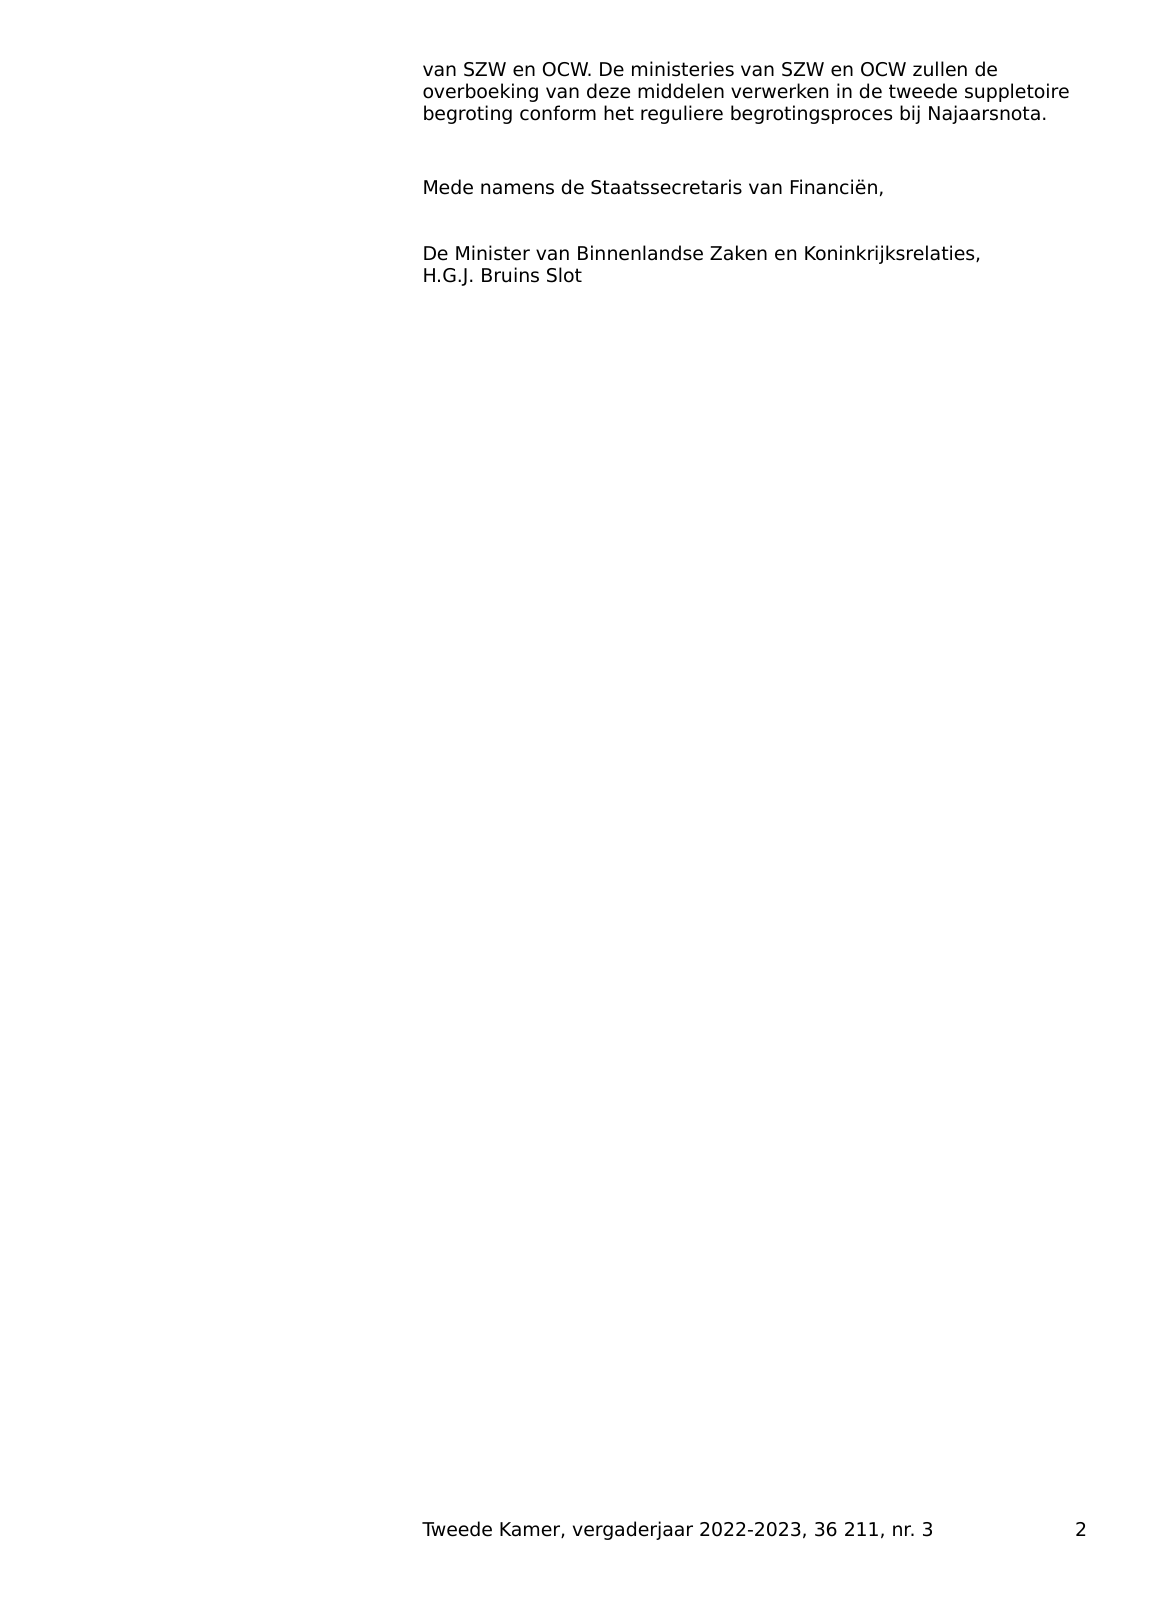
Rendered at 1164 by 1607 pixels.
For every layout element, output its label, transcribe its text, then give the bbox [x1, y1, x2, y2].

text De Minister van Binnenlandse Zaken en Koninkrijksrelaties, H.G.J. Bruins Slot [422, 243, 1087, 287]
text van SZW en OCW. De ministeries van SZW en OCW zullen de overboeking van deze middelen verwerken in de tweede suppletoire begroting conform het reguliere begrotingsproces bij Najaarsnota. [422, 59, 1087, 125]
text Mede namens de Staatssecretaris van Financiën, [422, 155, 1087, 221]
